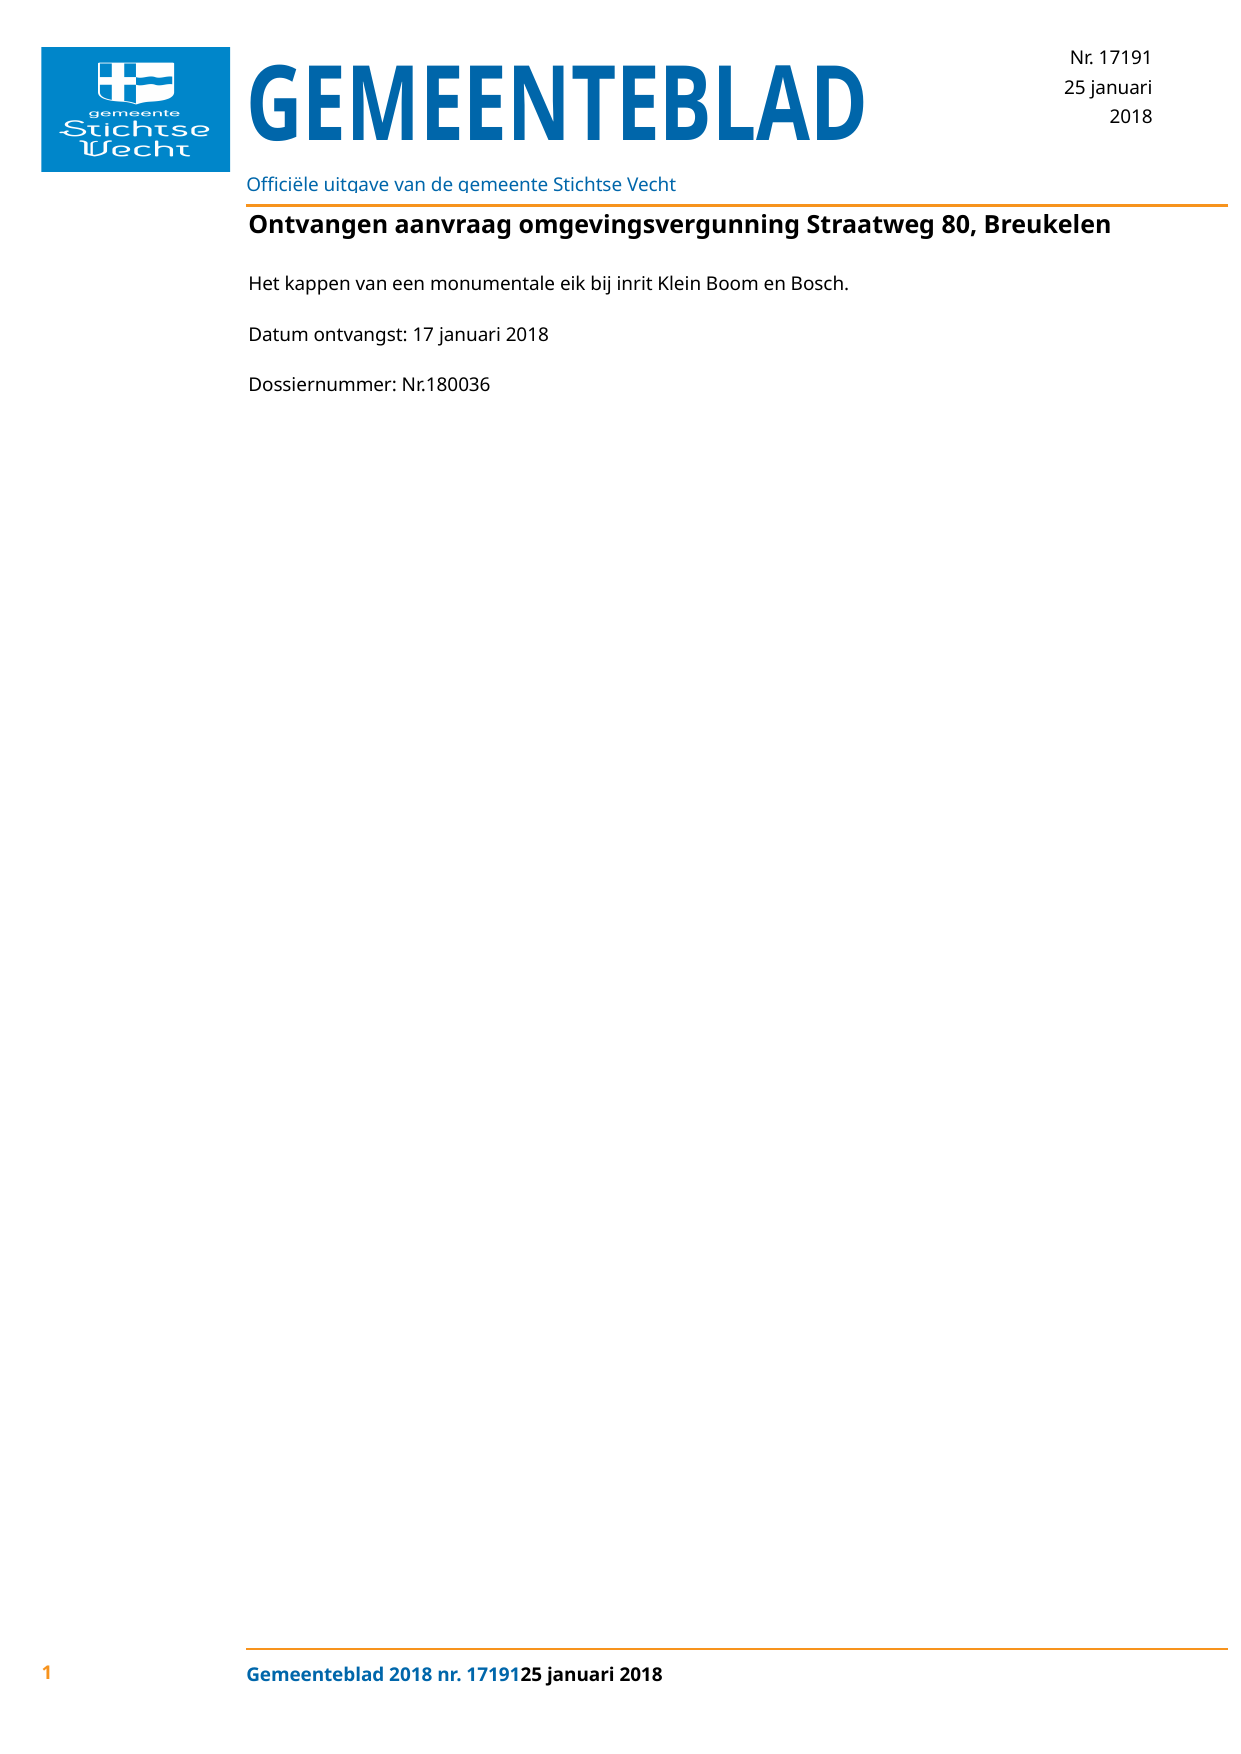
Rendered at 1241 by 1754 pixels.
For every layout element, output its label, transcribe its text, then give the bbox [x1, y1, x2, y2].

picture [137, 63, 174, 103]
text Datum ontvangst: 17 januari 2018 [248, 321, 1152, 346]
text Het kappen van een monumentale eik bij inrit Klein Boom en Bosch. [248, 270, 1152, 296]
picture [99, 63, 135, 101]
text Dossiernummer: Nr.180036 [248, 371, 1152, 397]
text Ontvangen aanvraag omgevingsvergunning Straatweg 80, Breukelen [248, 207, 1152, 241]
